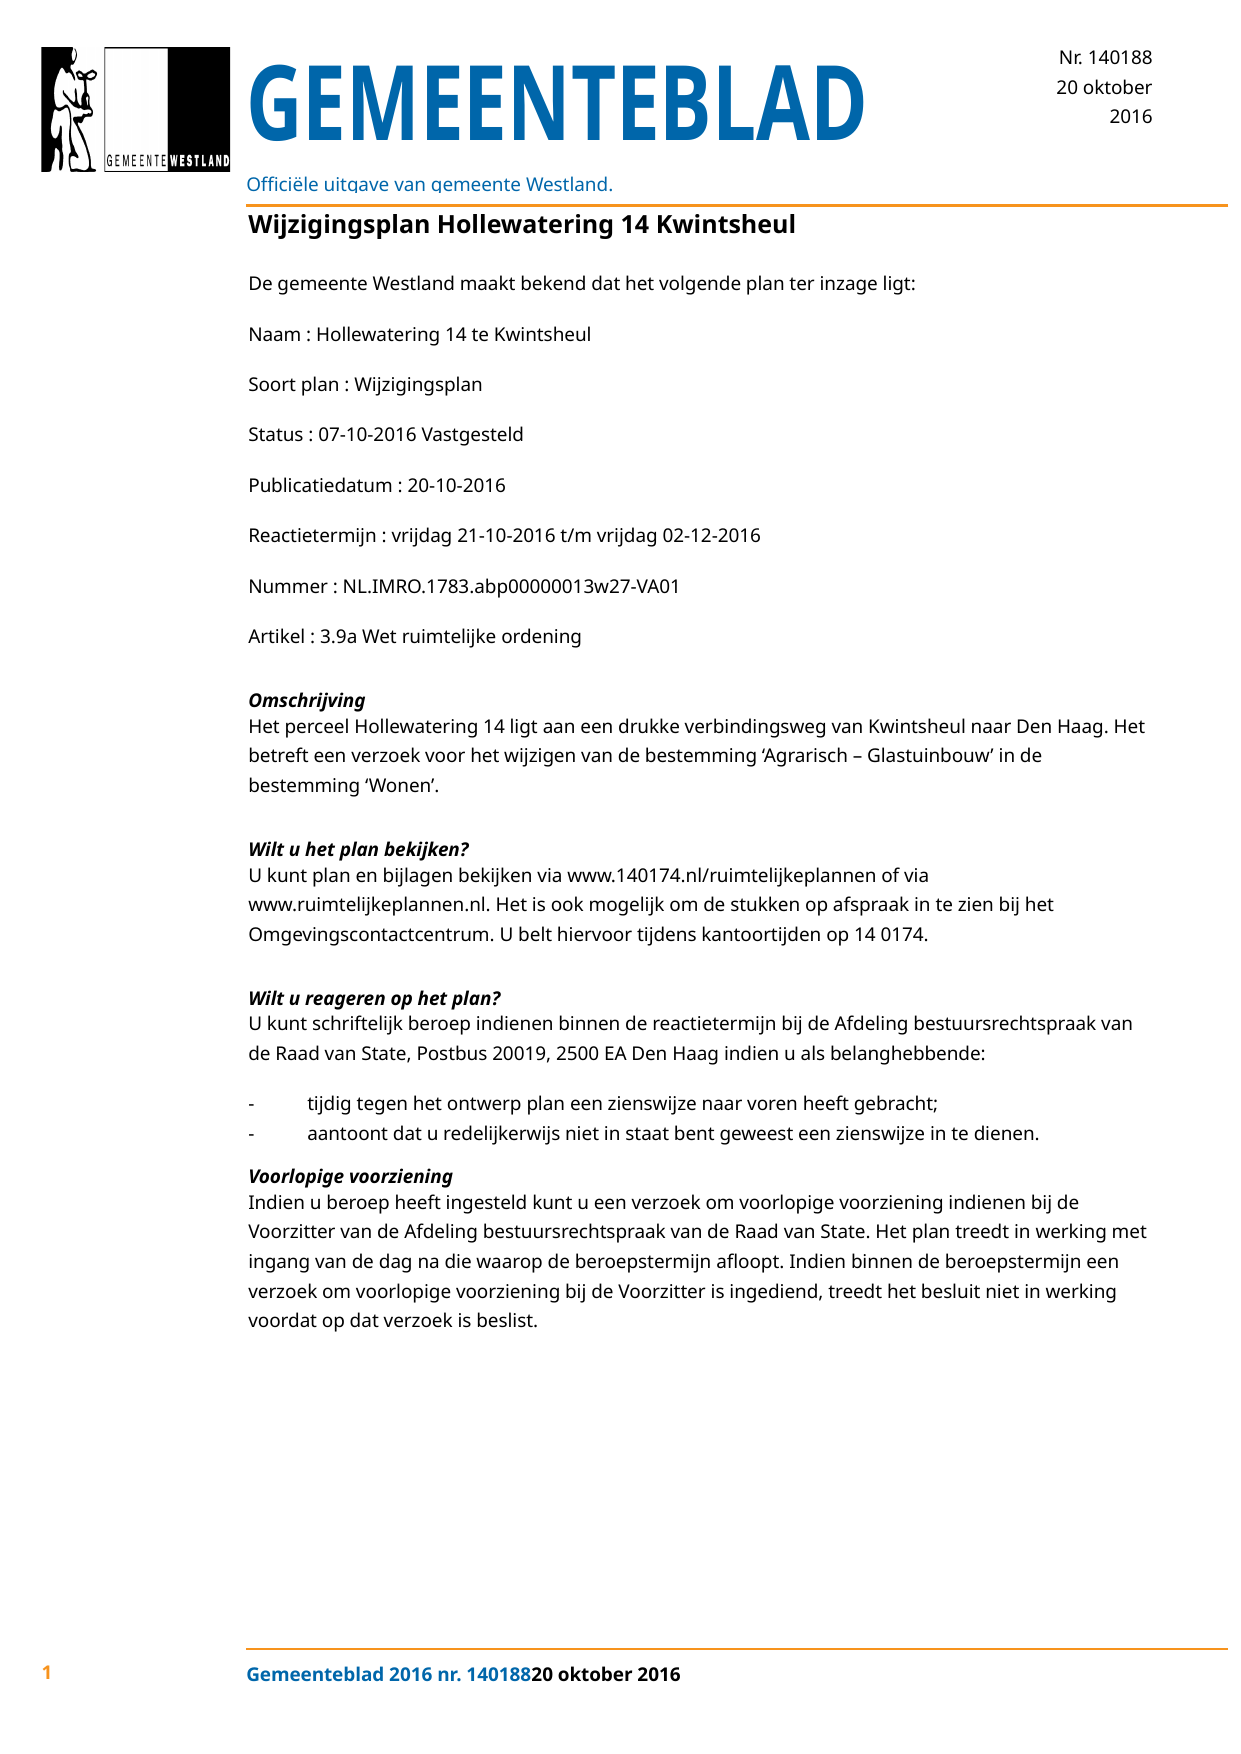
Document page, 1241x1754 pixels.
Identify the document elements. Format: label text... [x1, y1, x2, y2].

text Indien u beroep heeft ingesteld kunt u een verzoek om voorlopige voorziening indienen bij de Voorzitter van de Afdeling bestuursrechtspraak van de Raad van State. Het plan treedt in werking met ingang van de dag na die waarop de beroepstermijn afloopt. Indien binnen de beroepstermijn een verzoek om voorlopige voorziening bij de Voorzitter is ingediend, treedt het besluit niet in werking voordat op dat verzoek is beslist. [248, 1189, 1152, 1333]
list aantoont dat u redelijkerwijs niet in staat bent geweest een zienswijze in te dienen. [248, 1120, 1152, 1146]
text Voorlopige voorziening [248, 1163, 1152, 1189]
text Soort plan : Wijzigingsplan [248, 371, 1152, 397]
text Publicatiedatum : 20-10-2016 [248, 472, 1152, 498]
text Het perceel Hollewatering 14 ligt aan een drukke verbindingsweg van Kwintsheul naar Den Haag. Het betreft een verzoek voor het wijzigen van de bestemming ‘Agrarisch – Glastuinbouw’ in de bestemming ‘Wonen’. [248, 713, 1152, 798]
text Nummer : NL.IMRO.1783.abp00000013w27-VA01 [248, 573, 1152, 598]
text Wilt u het plan bekijken? [248, 836, 1152, 862]
text Omschrijving [248, 687, 1152, 713]
list tijdig tegen het ontwerp plan een zienswijze naar voren heeft gebracht; [248, 1091, 1152, 1116]
text Artikel : 3.9a Wet ruimtelijke ordening [248, 623, 1152, 649]
text Reactietermijn : vrijdag 21-10-2016 t/m vrijdag 02-12-2016 [248, 522, 1152, 548]
picture [41, 47, 231, 172]
text Status : 07-10-2016 Vastgesteld [248, 422, 1152, 447]
text De gemeente Westland maakt bekend dat het volgende plan ter inzage ligt: [248, 270, 1152, 296]
text Wilt u reageren op het plan? [248, 985, 1152, 1011]
text U kunt schriftelijk beroep indienen binnen de reactietermijn bij de Afdeling bestuursrechtspraak van de Raad van State, Postbus 20019, 2500 EA Den Haag indien u als belanghebbende: [248, 1011, 1152, 1066]
text Wijzigingsplan Hollewatering 14 Kwintsheul [248, 207, 1152, 241]
text U kunt plan en bijlagen bekijken via www.140174.nl/ruimtelijkeplannen of via www.ruimtelijkeplannen.nl. Het is ook mogelijk om de stukken op afspraak in te zien bij het Omgevingscontactcentrum. U belt hiervoor tijdens kantoortijden op 14 0174. [248, 862, 1152, 947]
text Naam : Hollewatering 14 te Kwintsheul [248, 321, 1152, 346]
